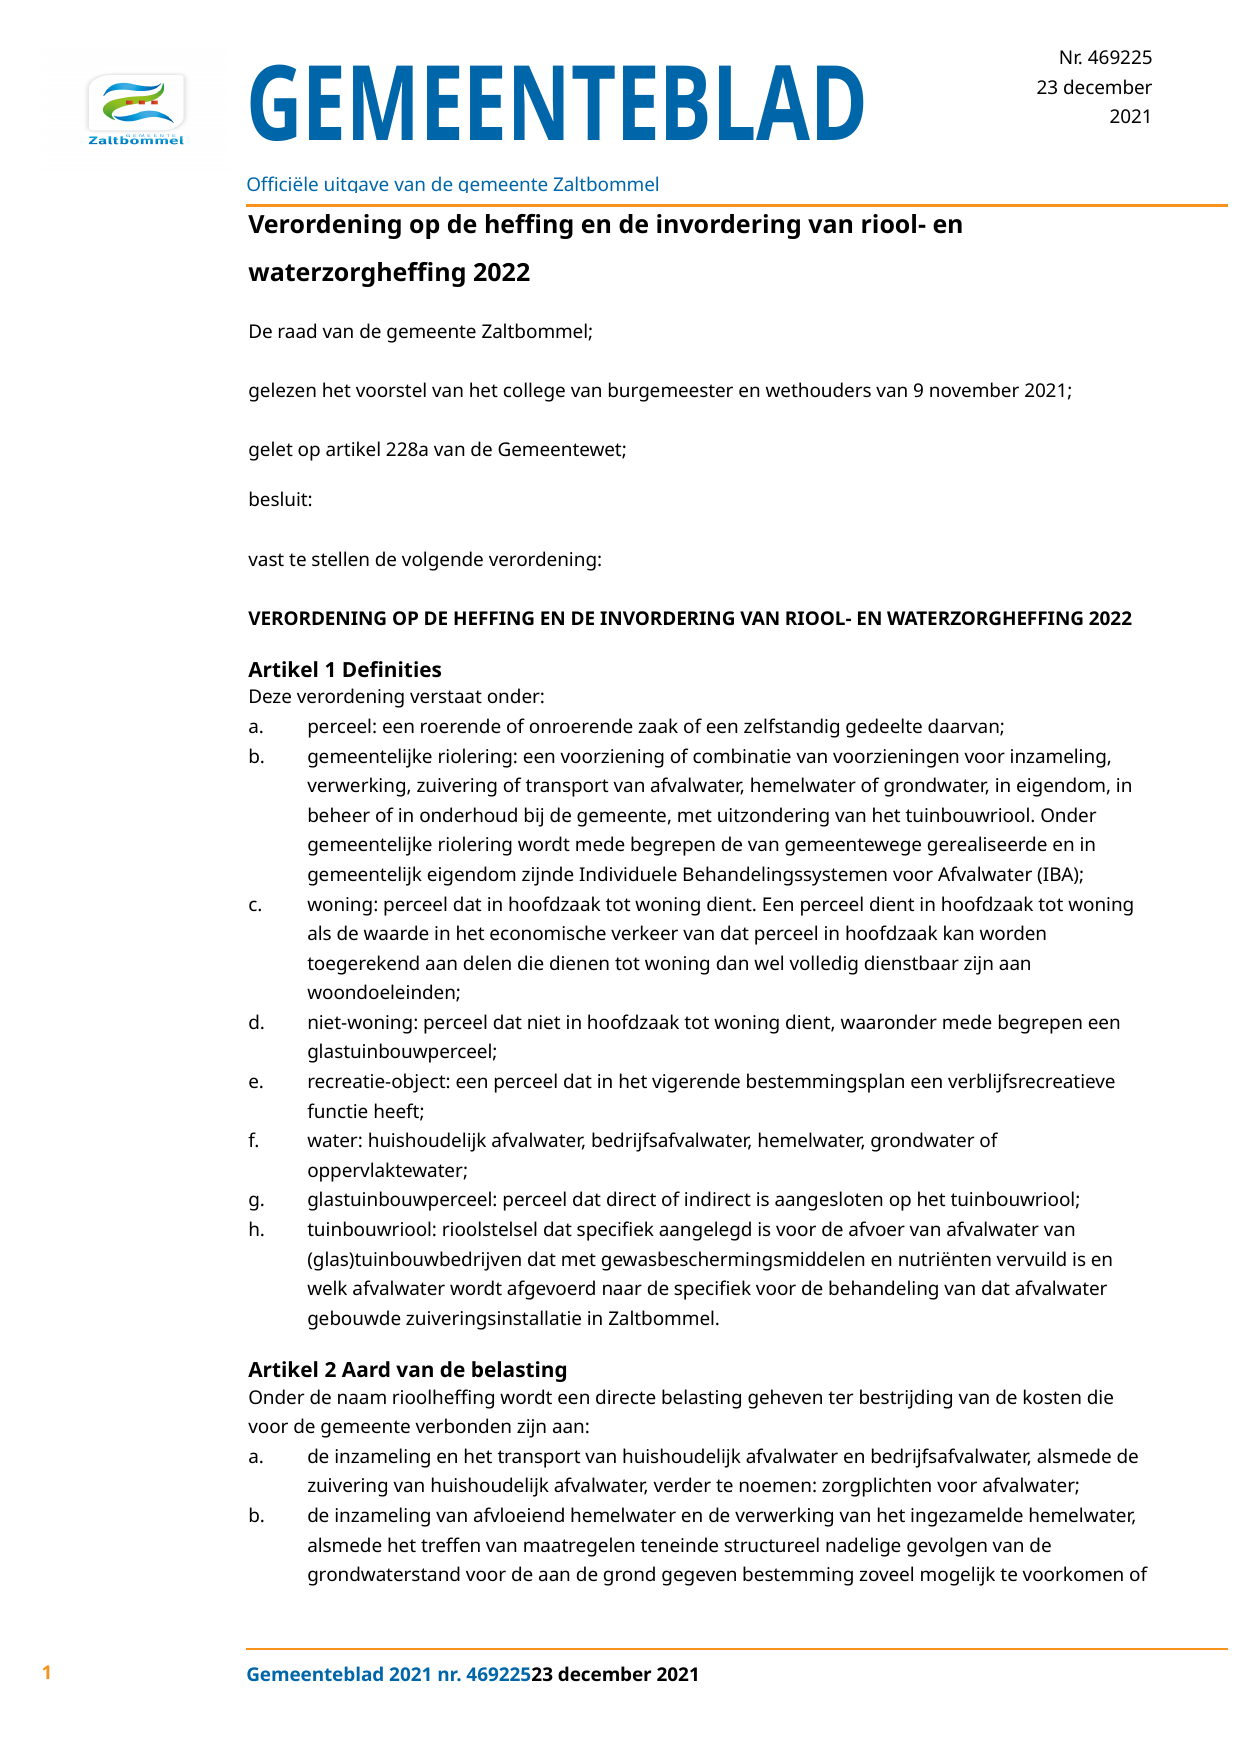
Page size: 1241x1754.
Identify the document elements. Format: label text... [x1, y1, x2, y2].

text De raad van de gemeente Zaltbommel; [248, 318, 1152, 344]
list de inzameling van afvloeiend hemelwater en de verwerking van het ingezamelde hemelwater, alsmede het treffen van maatregelen teneinde structureel nadelige gevolgen van de grondwaterstand voor de aan de grond gegeven bestemming zoveel mogelijk te voorkomen of [248, 1502, 1152, 1587]
text vast te stellen de volgende verordening: [248, 546, 1152, 571]
text Verordening op de heffing en de invordering van riool- en waterzorgheffing 2022 [248, 207, 1152, 288]
picture [41, 47, 231, 172]
list perceel: een roerende of onroerende zaak of een zelfstandig gedeelte daarvan; [248, 713, 1152, 739]
text Artikel 2 Aard van de belasting [248, 1355, 1152, 1384]
text besluit: [248, 487, 1152, 512]
text Onder de naam rioolheffing wordt een directe belasting geheven ter bestrijding van de kosten die voor de gemeente verbonden zijn aan: [248, 1384, 1152, 1439]
list woning: perceel dat in hoofdzaak tot woning dient. Een perceel dient in hoofdzaak tot woning als de waarde in het economische verkeer van dat perceel in hoofdzaak kan worden toegerekend aan delen die dienen tot woning dan wel volledig dienstbaar zijn aan woondoeleinden; [248, 891, 1152, 1005]
list tuinbouwriool: rioolstelsel dat specifiek aangelegd is voor de afvoer van afvalwater van (glas)tuinbouwbedrijven dat met gewasbeschermingsmiddelen en nutriënten vervuild is en welk afvalwater wordt afgevoerd naar de specifiek voor de behandeling van dat afvalwater gebouwde zuiveringsinstallatie in Zaltbommel. [248, 1216, 1152, 1331]
text VERORDENING OP DE HEFFING EN DE INVORDERING VAN RIOOL- EN WATERZORGHEFFING 2022 [248, 605, 1152, 631]
list niet-woning: perceel dat niet in hoofdzaak tot woning dient, waaronder mede begrepen een glastuinbouwperceel; [248, 1009, 1152, 1064]
list de inzameling en het transport van huishoudelijk afvalwater en bedrijfsafvalwater, alsmede de zuivering van huishoudelijk afvalwater, verder te noemen: zorgplichten voor afvalwater; [248, 1443, 1152, 1498]
text gelezen het voorstel van het college van burgemeester en wethouders van 9 november 2021; [248, 377, 1152, 403]
text Artikel 1 Definities [248, 655, 1152, 684]
list water: huishoudelijk afvalwater, bedrijfsafvalwater, hemelwater, grondwater of oppervlaktewater; [248, 1127, 1152, 1183]
list recreatie-object: een perceel dat in het vigerende bestemmingsplan een verblijfsrecreatieve functie heeft; [248, 1068, 1152, 1124]
list gemeentelijke riolering: een voorziening of combinatie van voorzieningen voor inzameling, verwerking, zuivering of transport van afvalwater, hemelwater of grondwater, in eigendom, in beheer of in onderhoud bij de gemeente, met uitzondering van het tuinbouwriool. Onder gemeentelijke riolering wordt mede begrepen de van gemeentewege gerealiseerde en in gemeentelijk eigendom zijnde Individuele Behandelingssystemen voor Afvalwater (IBA); [248, 743, 1152, 887]
text Deze verordening verstaat onder: [248, 684, 1152, 709]
list glastuinbouwperceel: perceel dat direct of indirect is aangesloten op het tuinbouwriool; [248, 1187, 1152, 1212]
text gelet op artikel 228a van de Gemeentewet; [248, 436, 1152, 462]
